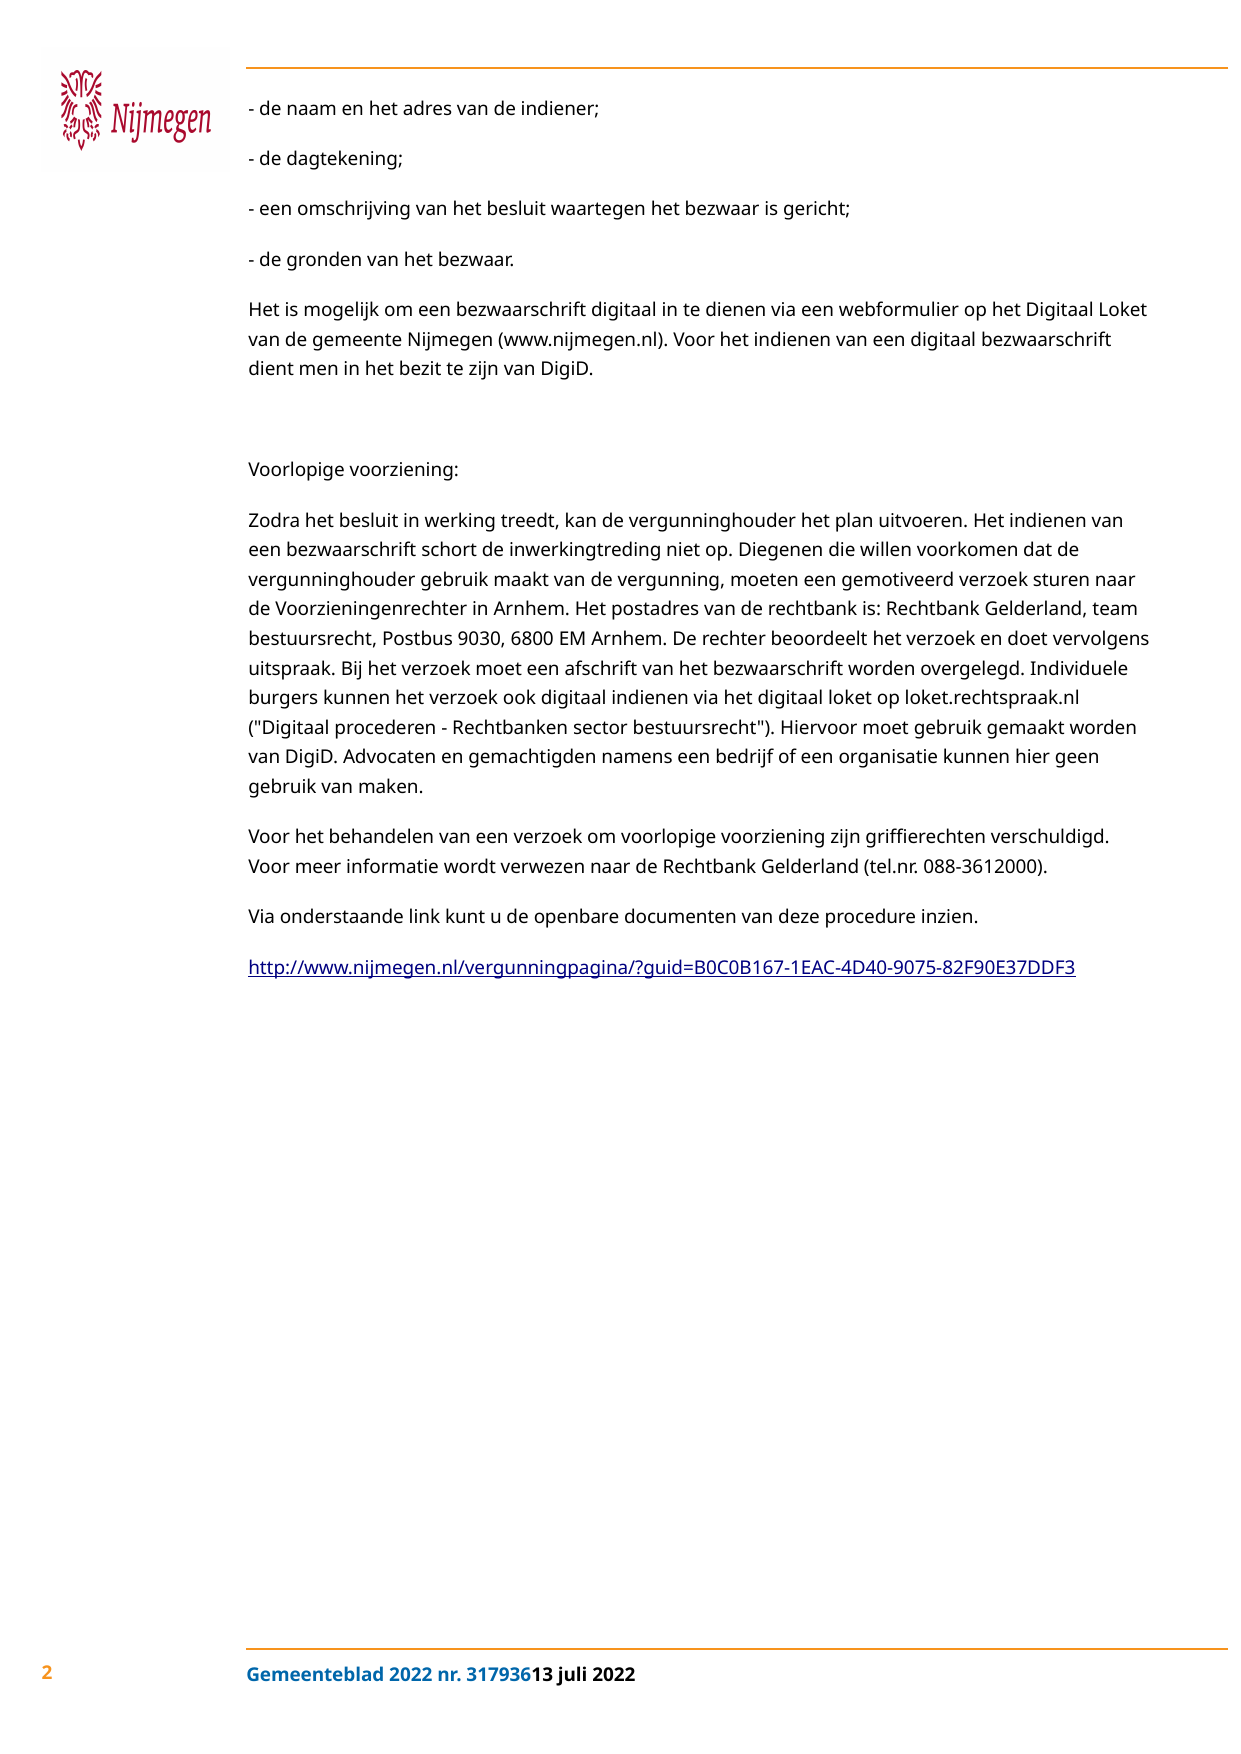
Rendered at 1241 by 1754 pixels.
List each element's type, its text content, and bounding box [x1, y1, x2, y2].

text Het is mogelijk om een bezwaarschrift digitaal in te dienen via een webformulier op het Digitaal Loket van de gemeente Nijmegen (www.nijmegen.nl). Voor het indienen van een digitaal bezwaarschrift dient men in het bezit te zijn van DigiD. [248, 296, 1152, 381]
picture [41, 47, 231, 172]
text - de gronden van het bezwaar. [248, 246, 1152, 272]
text Voorlopige voorziening: [248, 456, 1152, 482]
text Zodra het besluit in werking treedt, kan de vergunninghouder het plan uitvoeren. Het indienen van een bezwaarschrift schort de inwerkingtreding niet op. Diegenen die willen voorkomen dat de vergunninghouder gebruik maakt van de vergunning, moeten een gemotiveerd verzoek sturen naar de Voorzieningenrechter in Arnhem. Het postadres van de rechtbank is: Rechtbank Gelderland, team bestuursrecht, Postbus 9030, 6800 EM Arnhem. De rechter beoordeelt het verzoek en doet vervolgens uitspraak. Bij het verzoek moet een afschrift van het bezwaarschrift worden overgelegd. Individuele burgers kunnen het verzoek ook digitaal indienen via het digitaal loket op loket.rechtspraak.nl ("Digitaal procederen - Rechtbanken sector bestuursrecht"). Hiervoor moet gebruik gemaakt worden van DigiD. Advocaten en gemachtigden namens een bedrijf of een organisatie kunnen hier geen gebruik van maken. [248, 507, 1152, 799]
text http://www.nijmegen.nl/vergunningpagina/?guid=B0C0B167-1EAC-4D40-9075-82F90E37DDF3 [248, 954, 1152, 980]
text Via onderstaande link kunt u de openbare documenten van deze procedure inzien. [248, 903, 1152, 929]
text - de naam en het adres van de indiener; [248, 95, 1152, 121]
text Voor het behandelen van een verzoek om voorlopige voorziening zijn griffierechten verschuldigd. Voor meer informatie wordt verwezen naar de Rechtbank Gelderland (tel.nr. 088-3612000). [248, 823, 1152, 879]
text - een omschrijving van het besluit waartegen het bezwaar is gericht; [248, 196, 1152, 221]
text - de dagtekening; [248, 145, 1152, 171]
